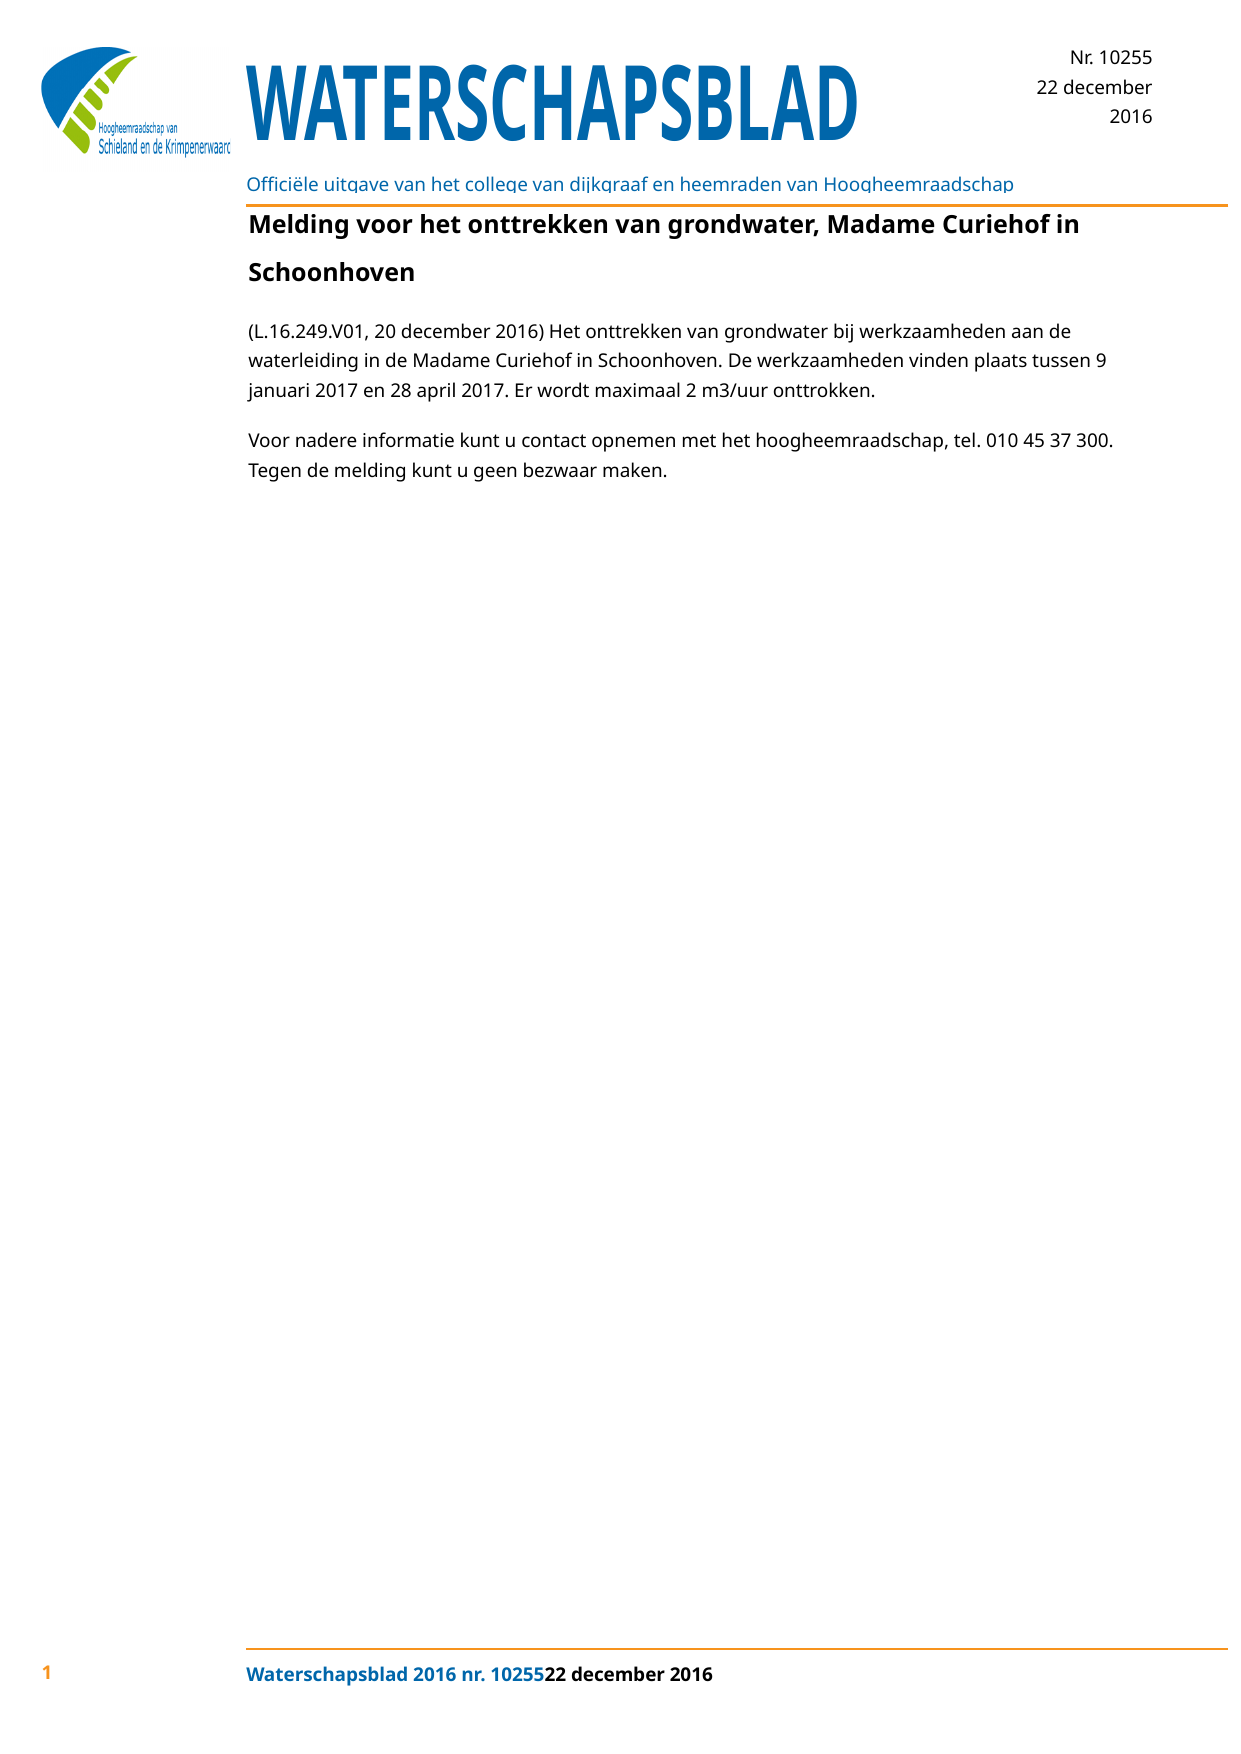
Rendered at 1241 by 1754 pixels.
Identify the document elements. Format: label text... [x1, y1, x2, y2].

text (L.16.249.V01, 20 december 2016) Het onttrekken van grondwater bij werkzaamheden aan de waterleiding in de Madame Curiehof in Schoonhoven. De werkzaamheden vinden plaats tussen 9 januari 2017 en 28 april 2017. Er wordt maximaal 2 m3/uur onttrokken. [248, 318, 1152, 403]
text Melding voor het onttrekken van grondwater, Madame Curiehof in Schoonhoven [248, 207, 1152, 288]
picture [41, 47, 231, 172]
text Voor nadere informatie kunt u contact opnemen met het hoogheemraadschap, tel. 010 45 37 300. Tegen de melding kunt u geen bezwaar maken. [248, 427, 1152, 483]
